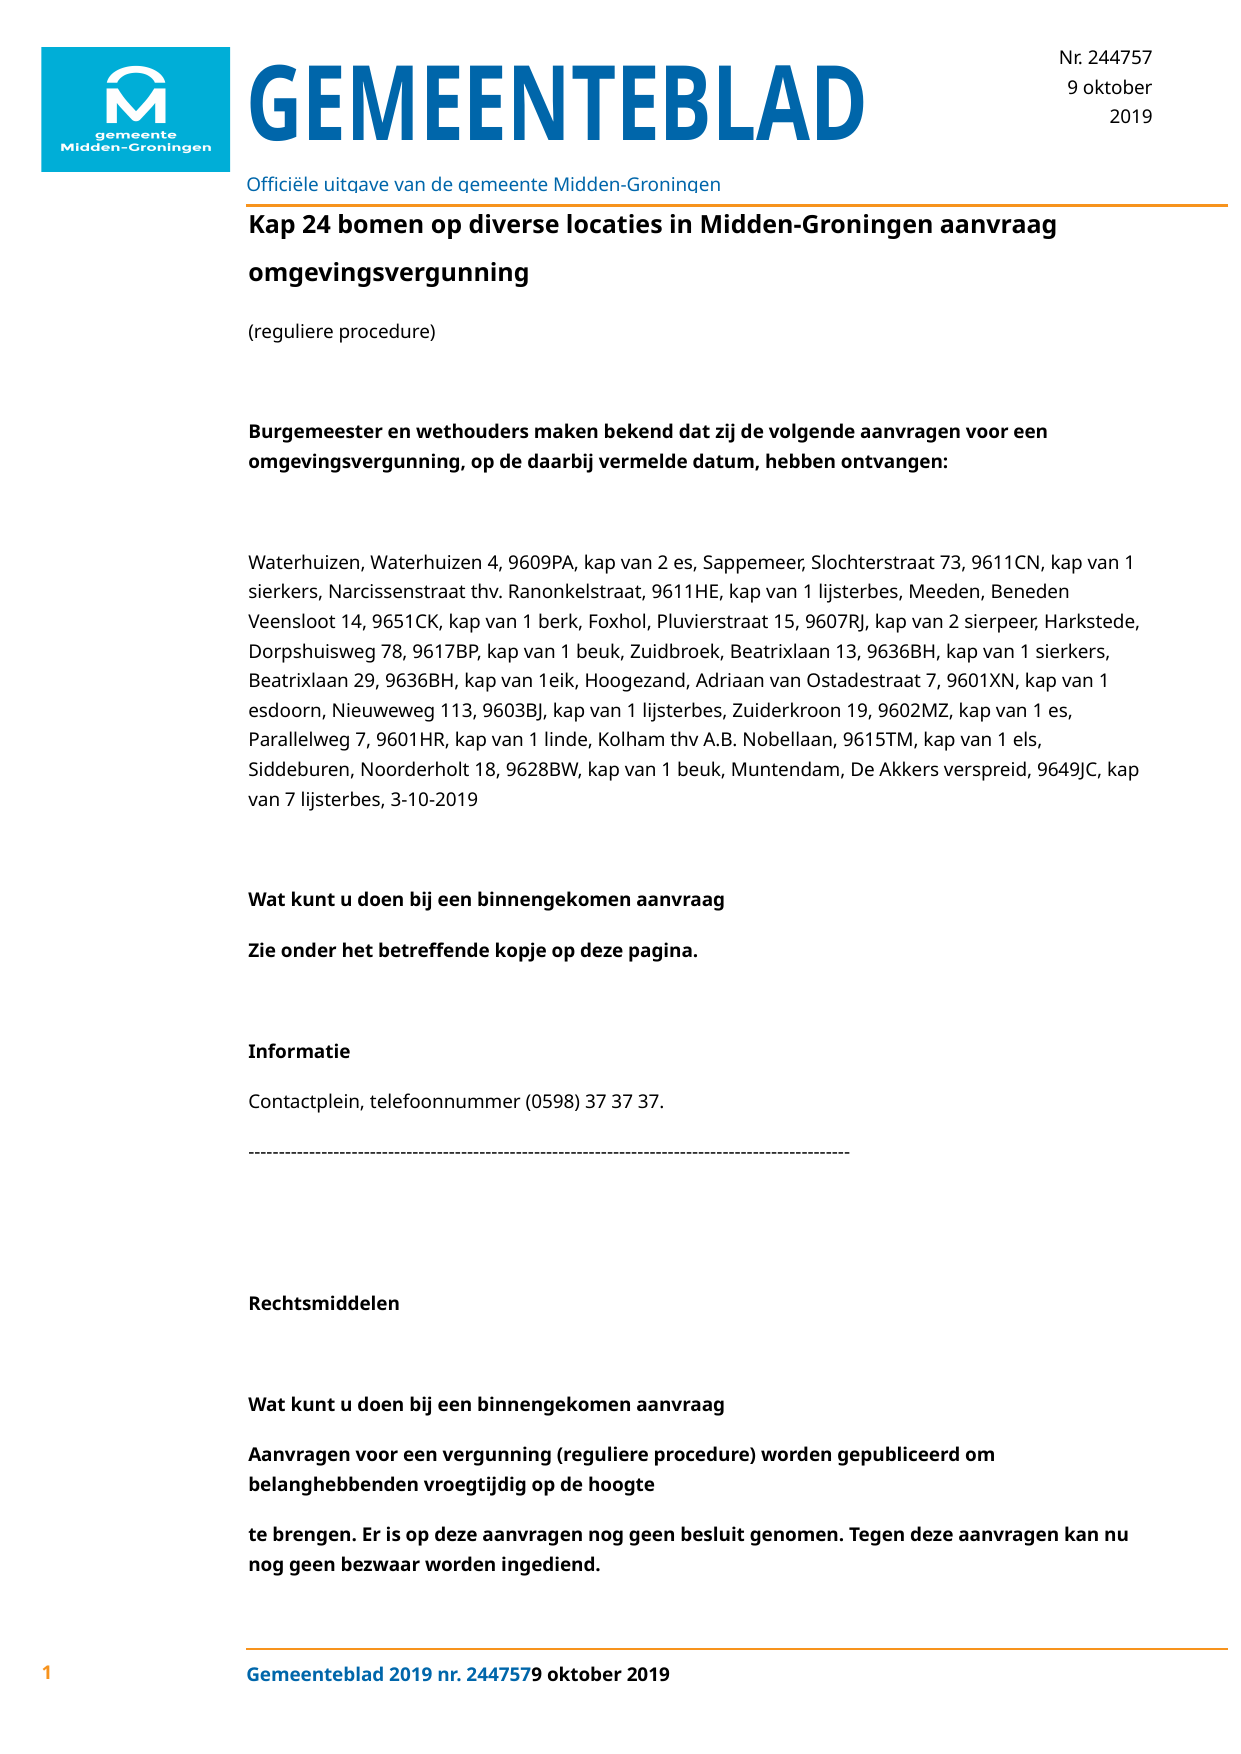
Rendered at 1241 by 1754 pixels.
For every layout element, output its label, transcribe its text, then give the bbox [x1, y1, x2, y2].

picture [107, 89, 165, 122]
text Waterhuizen, Waterhuizen 4, 9609PA, kap van 2 es, Sappemeer, Slochterstraat 73, 9611CN, kap van 1 sierkers, Narcissenstraat thv. Ranonkelstraat, 9611HE, kap van 1 lijsterbes, Meeden, Beneden Veensloot 14, 9651CK, kap van 1 berk, Foxhol, Pluvierstraat 15, 9607RJ, kap van 2 sierpeer, Harkstede, Dorpshuisweg 78, 9617BP, kap van 1 beuk, Zuidbroek, Beatrixlaan 13, 9636BH, kap van 1 sierkers, Beatrixlaan 29, 9636BH, kap van 1eik, Hoogezand, Adriaan van Ostadestraat 7, 9601XN, kap van 1 esdoorn, Nieuweweg 113, 9603BJ, kap van 1 lijsterbes, Zuiderkroon 19, 9602MZ, kap van 1 es, Parallelweg 7, 9601HR, kap van 1 linde, Kolham thv A.B. Nobellaan, 9615TM, kap van 1 els, Siddeburen, Noorderholt 18, 9628BW, kap van 1 beuk, Muntendam, De Akkers verspreid, 9649JC, kap van 7 lijsterbes, 3-10-2019 [248, 549, 1152, 812]
text Wat kunt u doen bij een binnengekomen aanvraag [248, 887, 1152, 912]
picture [108, 66, 164, 82]
text Burgemeester en wethouders maken bekend dat zij de volgende aanvragen voor een omgevingsvergunning, op de daarbij vermelde datum, hebben ontvangen: [248, 419, 1152, 474]
text Zie onder het betreffende kopje op deze pagina. [248, 937, 1152, 963]
text --------------------------------------------------------------------------------------------------- [248, 1139, 1152, 1164]
text Rechtsmiddelen [248, 1290, 1152, 1316]
text Contactplein, telefoonnummer (0598) 37 37 37. [248, 1088, 1152, 1114]
picture [184, 146, 190, 153]
text Wat kunt u doen bij een binnengekomen aanvraag [248, 1391, 1152, 1417]
text Kap 24 bomen op diverse locaties in Midden-Groningen aanvraag omgevingsvergunning [248, 207, 1152, 288]
text Informatie [248, 1038, 1152, 1064]
text Aanvragen voor een vergunning (reguliere procedure) worden gepubliceerd om belanghebbenden vroegtijdig op de hoogte [248, 1441, 1152, 1497]
text te brengen. Er is op deze aanvragen nog geen besluit genomen. Tegen deze aanvragen kan nu nog geen bezwaar worden ingediend. [248, 1521, 1152, 1577]
text (reguliere procedure) [248, 318, 1152, 344]
